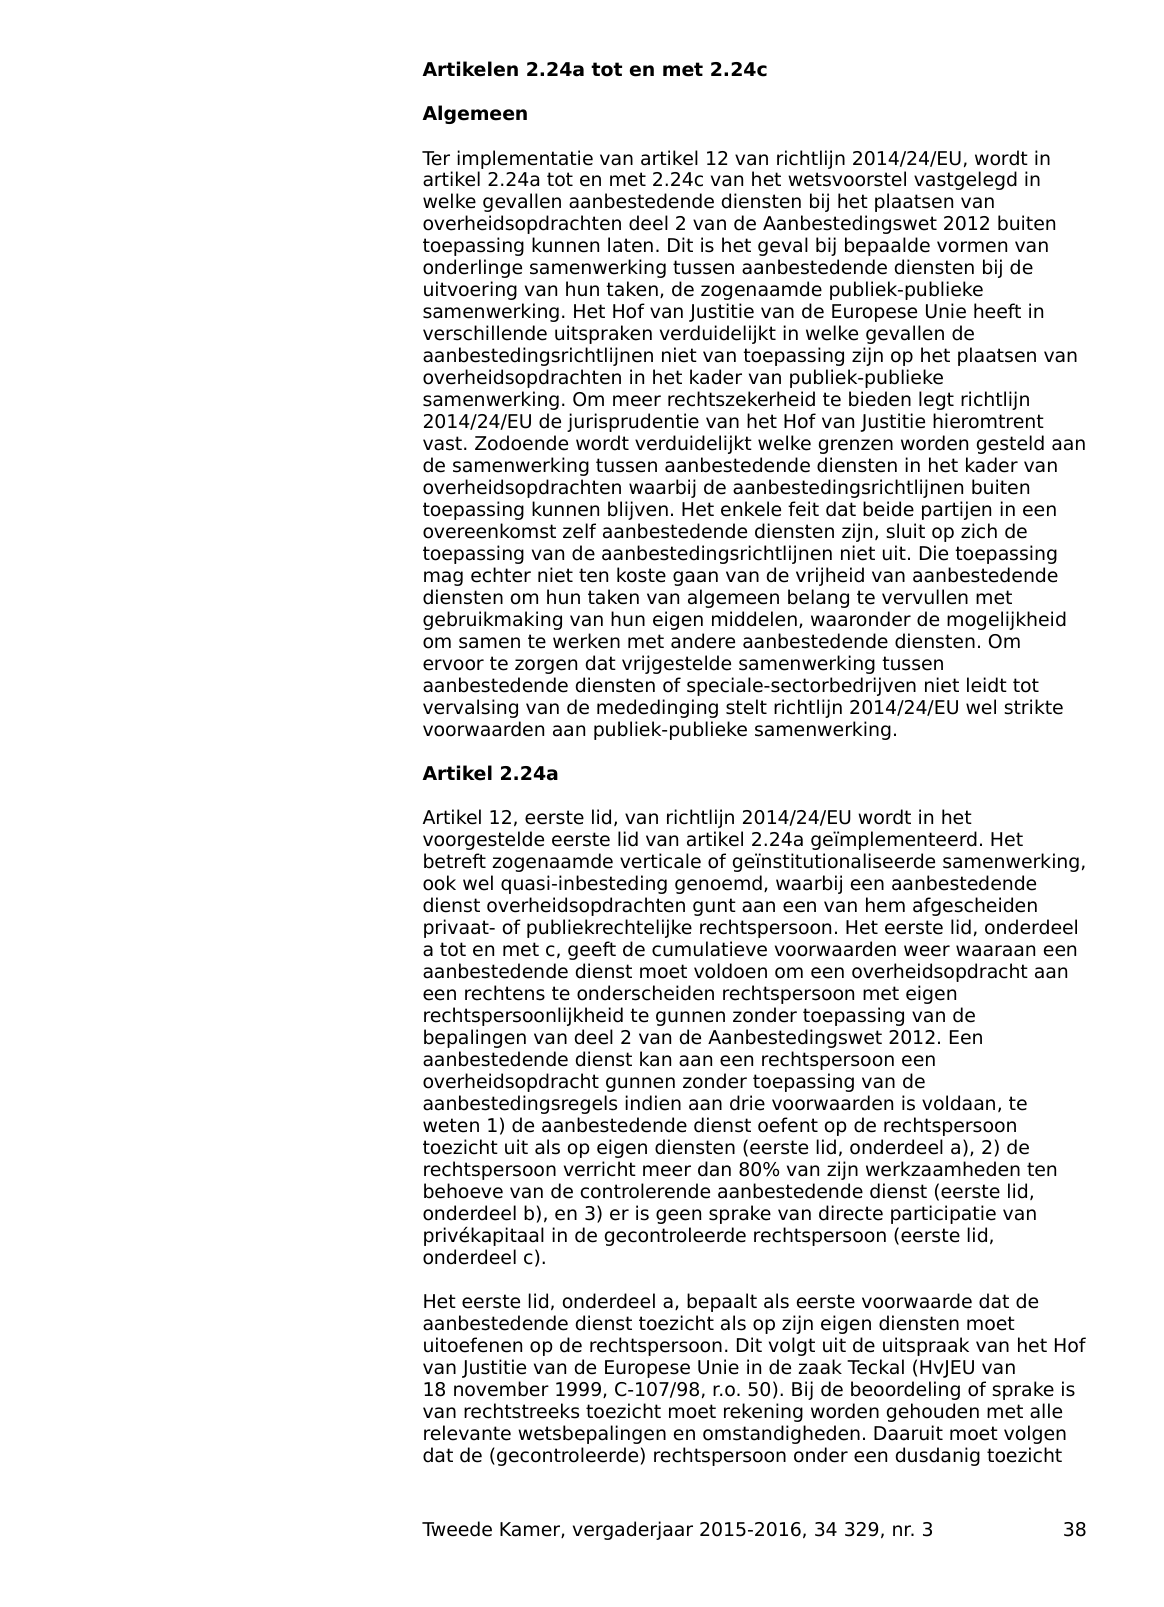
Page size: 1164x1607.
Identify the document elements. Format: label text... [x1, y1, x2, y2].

text Artikel 12, eerste lid, van richtlijn 2014/24/EU wordt in het voorgestelde eerste lid van artikel 2.24a geïmplementeerd. Het betreft zogenaamde verticale of geïnstitutionaliseerde samenwerking, ook wel quasi-inbesteding genoemd, waarbij een aanbestedende dienst overheidsopdrachten gunt aan een van hem afgescheiden privaat- of publiekrechtelijke rechtspersoon. Het eerste lid, onderdeel a tot en met c, geeft de cumulatieve voorwaarden weer waaraan een aanbestedende dienst moet voldoen om een overheidsopdracht aan een rechtens te onderscheiden rechtspersoon met eigen rechtspersoonlijkheid te gunnen zonder toepassing van de bepalingen van deel 2 van de Aanbestedingswet 2012. Een aanbestedende dienst kan aan een rechtspersoon een overheidsopdracht gunnen zonder toepassing van de aanbestedingsregels indien aan drie voorwaarden is voldaan, te weten 1) de aanbestedende dienst oefent op de rechtspersoon toezicht uit als op eigen diensten (eerste lid, onderdeel a), 2) de rechtspersoon verricht meer dan 80% van zijn werkzaamheden ten behoeve van de controlerende aanbestedende dienst (eerste lid, onderdeel b), en 3) er is geen sprake van directe participatie van privékapitaal in de gecontroleerde rechtspersoon (eerste lid, onderdeel c). [422, 807, 1087, 1269]
subtitle Artikelen 2.24a tot en met 2.24c [422, 59, 1087, 81]
text Ter implementatie van artikel 12 van richtlijn 2014/24/EU, wordt in artikel 2.24a tot en met 2.24c van het wetsvoorstel vastgelegd in welke gevallen aanbestedende diensten bij het plaatsen van overheidsopdrachten deel 2 van de Aanbestedingswet 2012 buiten toepassing kunnen laten. Dit is het geval bij bepaalde vormen van onderlinge samenwerking tussen aanbestedende diensten bij de uitvoering van hun taken, de zogenaamde publiek-publieke samenwerking. Het Hof van Justitie van de Europese Unie heeft in verschillende uitspraken verduidelijkt in welke gevallen de aanbestedingsrichtlijnen niet van toepassing zijn op het plaatsen van overheidsopdrachten in het kader van publiek-publieke samenwerking. Om meer rechtszekerheid te bieden legt richtlijn 2014/24/EU de jurisprudentie van het Hof van Justitie hieromtrent vast. Zodoende wordt verduidelijkt welke grenzen worden gesteld aan de samenwerking tussen aanbestedende diensten in het kader van overheidsopdrachten waarbij de aanbestedingsrichtlijnen buiten toepassing kunnen blijven. Het enkele feit dat beide partijen in een overeenkomst zelf aanbestedende diensten zijn, sluit op zich de toepassing van de aanbestedingsrichtlijnen niet uit. Die toepassing mag echter niet ten koste gaan van de vrijheid van aanbestedende diensten om hun taken van algemeen belang te vervullen met gebruikmaking van hun eigen middelen, waaronder de mogelijkheid om samen te werken met andere aanbestedende diensten. Om ervoor te zorgen dat vrijgestelde samenwerking tussen aanbestedende diensten of speciale-sectorbedrijven niet leidt tot vervalsing van de mededinging stelt richtlijn 2014/24/EU wel strikte voorwaarden aan publiek-publieke samenwerking. [422, 147, 1087, 741]
subtitle Algemeen [422, 103, 1087, 125]
text Het eerste lid, onderdeel a, bepaalt als eerste voorwaarde dat de aanbestedende dienst toezicht als op zijn eigen diensten moet uitoefenen op de rechtspersoon. Dit volgt uit de uitspraak van het Hof van Justitie van de Europese Unie in de zaak Teckal (HvJEU van 18 november 1999, C-107/98, r.o. 50). Bij de beoordeling of sprake is van rechtstreeks toezicht moet rekening worden gehouden met alle relevante wetsbepalingen en omstandigheden. Daaruit moet volgen dat de (gecontroleerde) rechtspersoon onder een dusdanig toezicht [422, 1291, 1087, 1467]
subtitle Artikel 2.24a [422, 763, 1087, 785]
